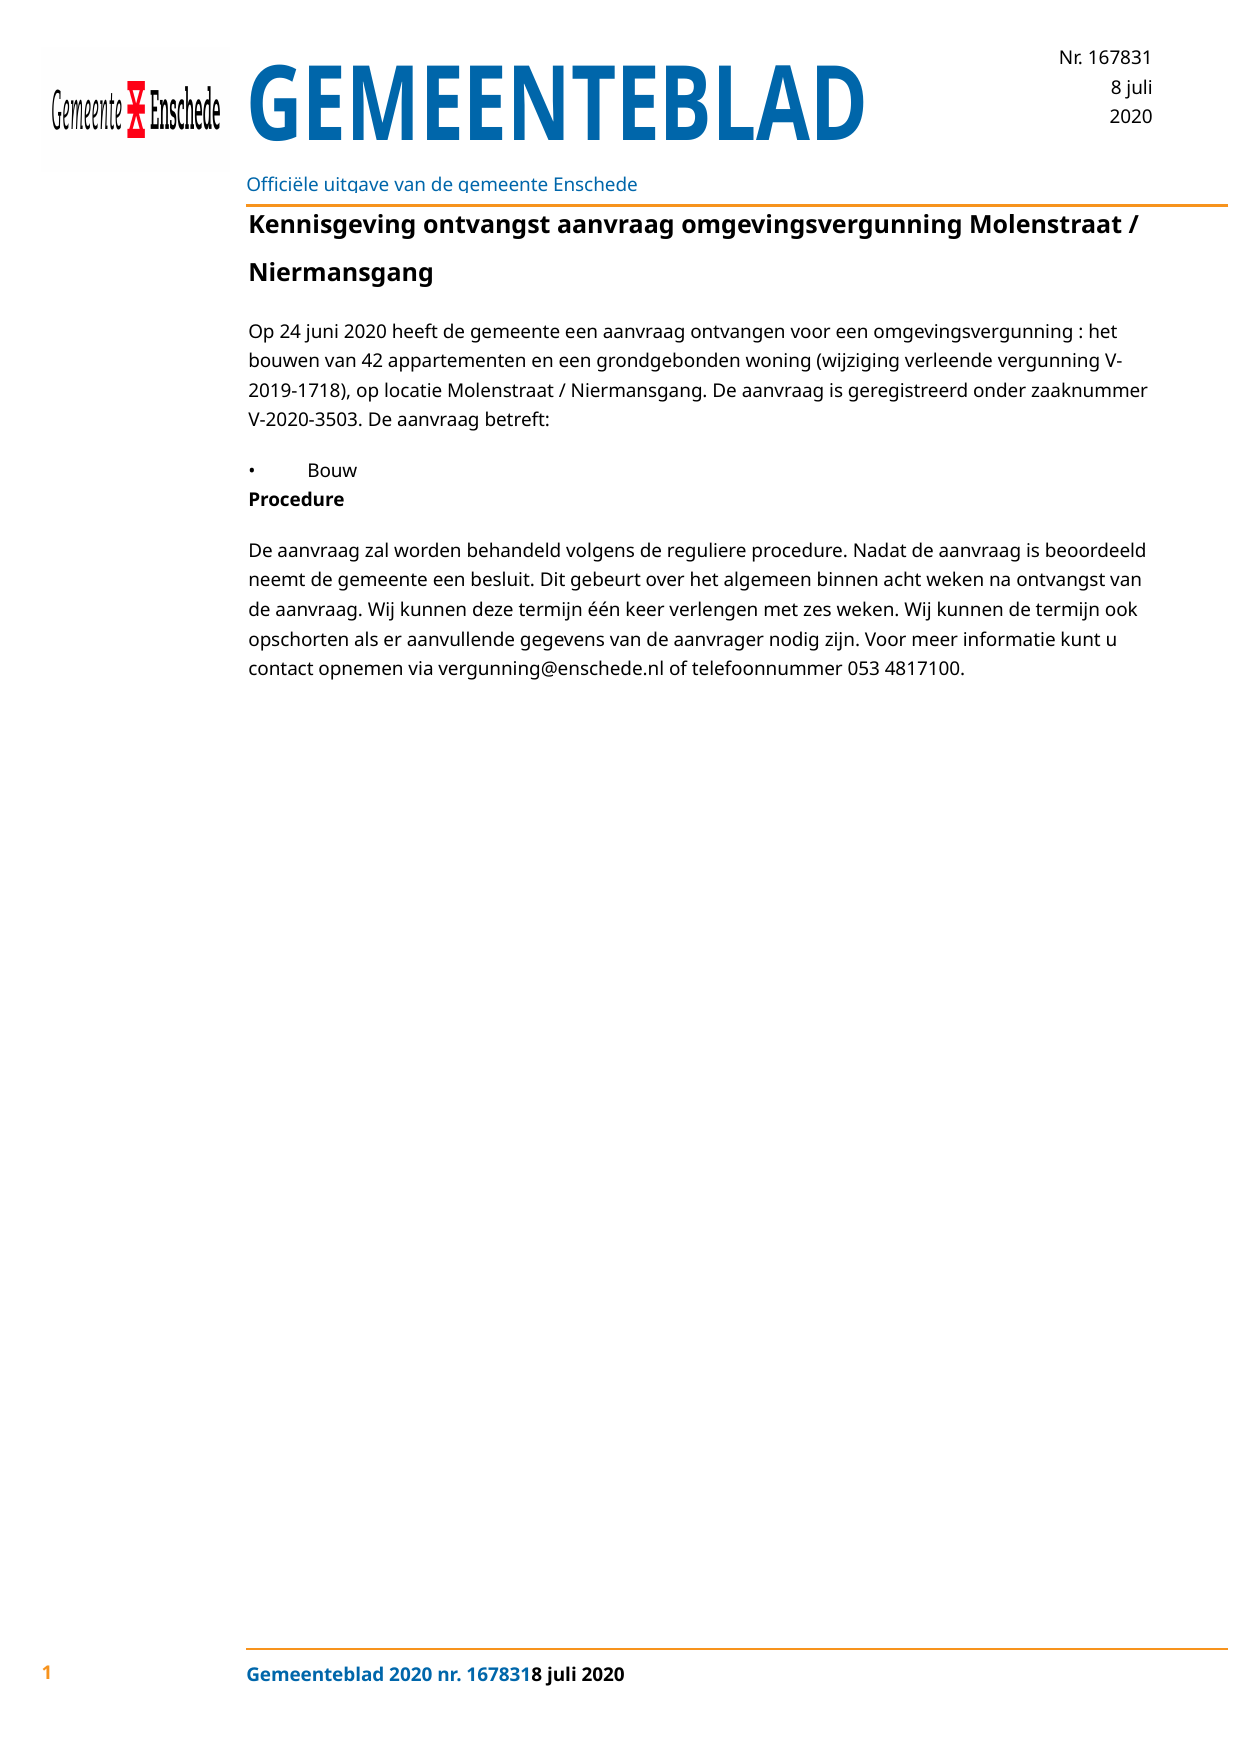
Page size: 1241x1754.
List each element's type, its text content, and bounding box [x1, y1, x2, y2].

text De aanvraag zal worden behandeld volgens de reguliere procedure. Nadat de aanvraag is beoordeeld neemt de gemeente een besluit. Dit gebeurt over het algemeen binnen acht weken na ontvangst van de aanvraag. Wij kunnen deze termijn één keer verlengen met zes weken. Wij kunnen de termijn ook opschorten als er aanvullende gegevens van de aanvrager nodig zijn. Voor meer informatie kunt u contact opnemen via vergunning@enschede.nl of telefoonnummer 053 4817100. [248, 537, 1152, 681]
list Bouw [248, 457, 1152, 483]
text Procedure [248, 487, 1152, 512]
text Op 24 juni 2020 heeft de gemeente een aanvraag ontvangen voor een omgevingsvergunning : het bouwen van 42 appartementen en een grondgebonden woning (wijziging verleende vergunning V-2019-1718), op locatie Molenstraat / Niermansgang. De aanvraag is geregistreerd onder zaaknummer V-2020-3503. De aanvraag betreft: [248, 318, 1152, 432]
text Kennisgeving ontvangst aanvraag omgevingsvergunning Molenstraat / Niermansgang [248, 207, 1152, 288]
picture [41, 47, 231, 172]
